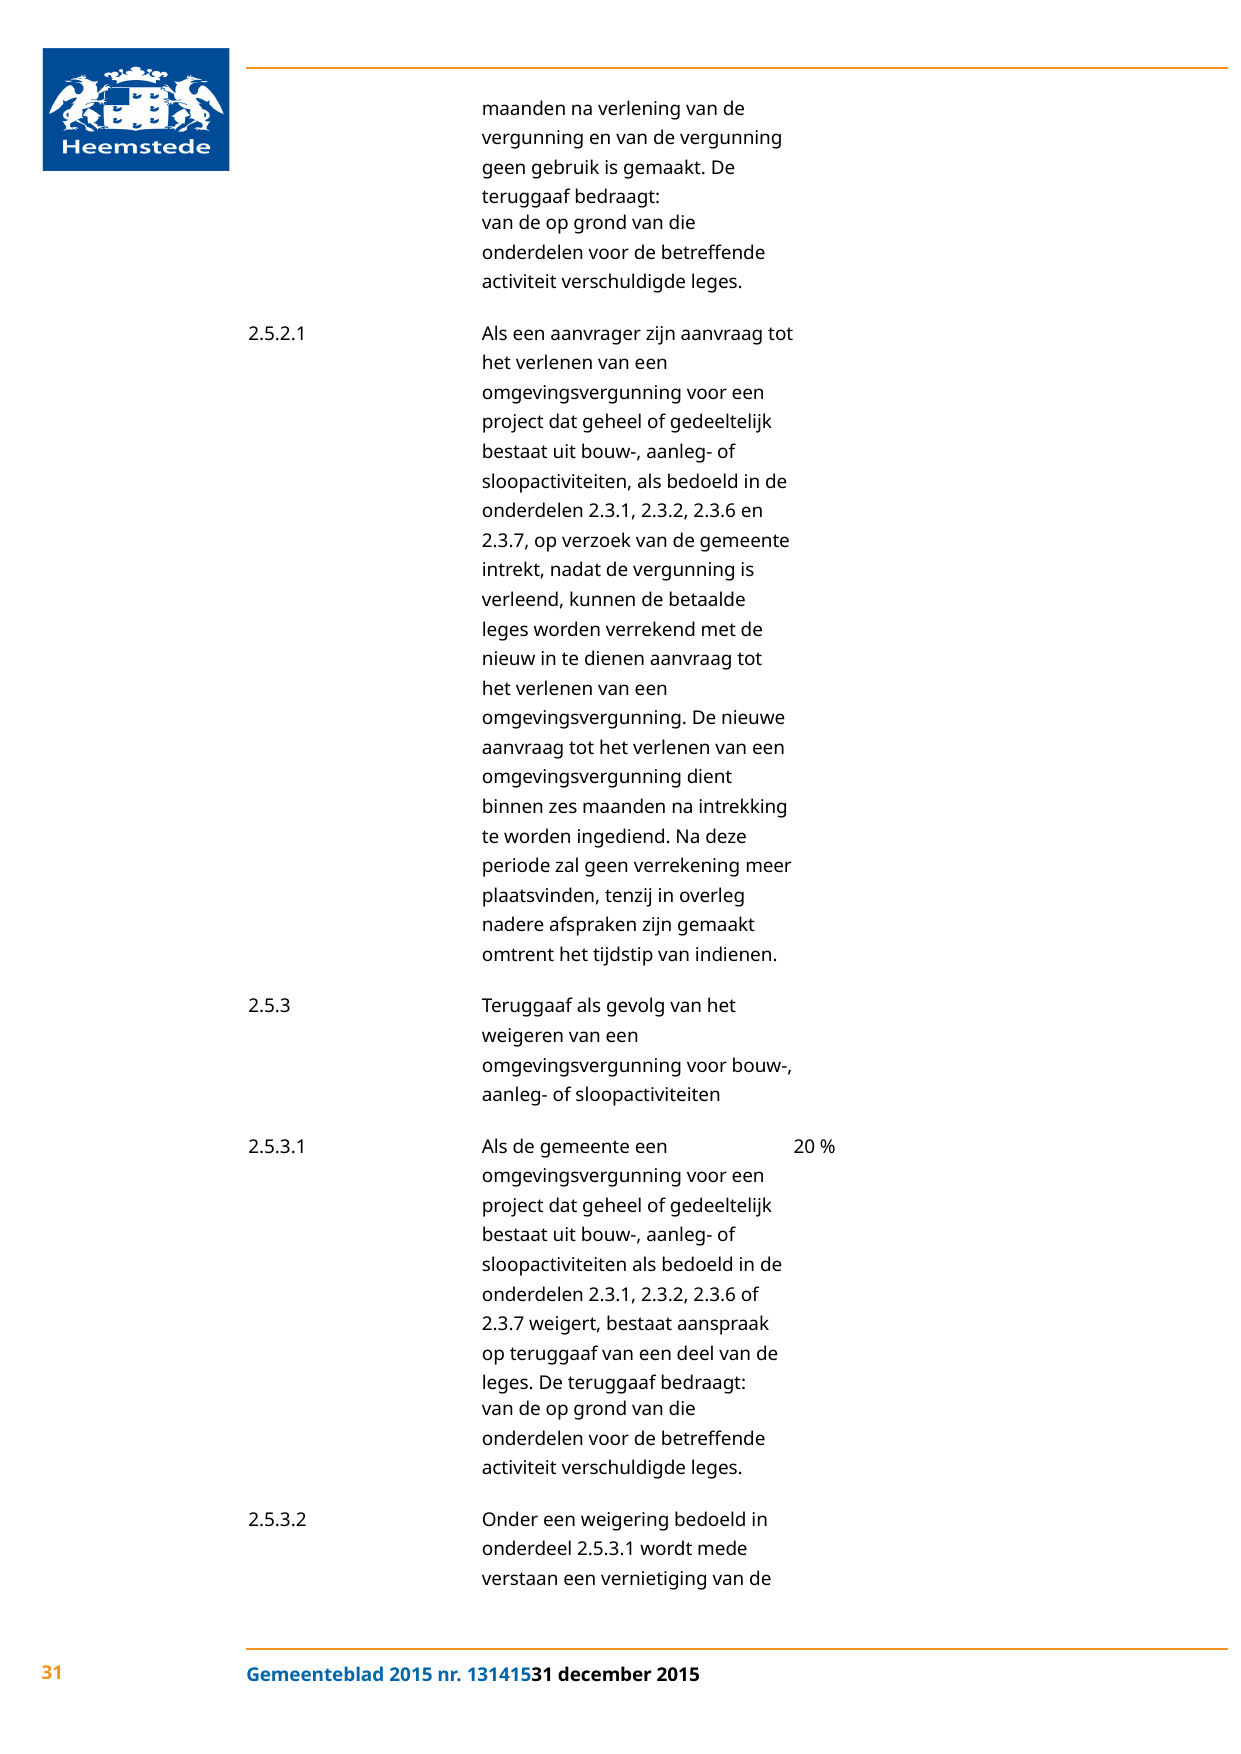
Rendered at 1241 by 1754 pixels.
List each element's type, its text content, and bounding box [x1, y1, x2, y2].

table_cell [973, 1107, 1152, 1133]
table_cell [973, 967, 1152, 993]
table_cell Onder een weigering bedoeld in onderdeel 2.5.3.1 wordt mede verstaan een vernietiging van de [482, 1506, 793, 1591]
table_cell van de op grond van die onderdelen voor de betreffende activiteit verschuldigde leges. [482, 1395, 793, 1480]
table_cell [793, 1107, 972, 1133]
table_cell [248, 1107, 482, 1133]
table_cell [482, 1107, 793, 1133]
table_cell [793, 1395, 972, 1480]
table_cell 2.5.3.1 [248, 1133, 482, 1395]
table_cell [793, 95, 972, 209]
table_cell 2.5.3 [248, 993, 482, 1107]
table_cell 2.5.2.1 [248, 320, 482, 967]
table_cell [482, 967, 793, 993]
table_cell [973, 209, 1152, 294]
table_cell [793, 320, 972, 967]
table_cell [482, 294, 793, 320]
table_cell [248, 1480, 482, 1506]
table_cell [973, 1480, 1152, 1506]
table_cell [973, 993, 1152, 1107]
table_cell [973, 1506, 1152, 1591]
table_cell [973, 294, 1152, 320]
table_cell [793, 209, 972, 294]
table_cell [248, 95, 482, 209]
table_cell maanden na verlening van de vergunning en van de vergunning geen gebruik is gemaakt. De teruggaaf bedraagt: [482, 95, 793, 209]
table_cell [248, 294, 482, 320]
table_cell Teruggaaf als gevolg van het weigeren van een omgevingsvergunning voor bouw-, aanleg- of sloopactiviteiten [482, 993, 793, 1107]
table_cell Als een aanvrager zijn aanvraag tot het verlenen van een omgevingsvergunning voor een project dat geheel of gedeeltelijk bestaat uit bouw-, aanleg- of sloopactiviteiten, als bedoeld in de onderdelen 2.3.1, 2.3.2, 2.3.6 en 2.3.7, op verzoek van de gemeente intrekt, nadat de vergunning is verleend, kunnen de betaalde leges worden verrekend met de nieuw in te dienen aanvraag tot het verlenen van een omgevingsvergunning. De nieuwe aanvraag tot het verlenen van een omgevingsvergunning dient binnen zes maanden na intrekking te worden ingediend. Na deze periode zal geen verrekening meer plaatsvinden, tenzij in overleg nadere afspraken zijn gemaakt omtrent het tijdstip van indienen. [482, 320, 793, 967]
table_cell [482, 1480, 793, 1506]
picture [41, 47, 231, 172]
table_cell [793, 993, 972, 1107]
table_cell [248, 1395, 482, 1480]
table_cell van de op grond van die onderdelen voor de betreffende activiteit verschuldigde leges. [482, 209, 793, 294]
table_cell [973, 95, 1152, 209]
table_cell [793, 294, 972, 320]
table_cell [973, 320, 1152, 967]
table_cell 20 % [793, 1133, 972, 1395]
table_cell [248, 209, 482, 294]
table_cell [793, 967, 972, 993]
table_cell Als de gemeente een omgevingsvergunning voor een project dat geheel of gedeeltelijk bestaat uit bouw-, aanleg- of sloopactiviteiten als bedoeld in de onderdelen 2.3.1, 2.3.2, 2.3.6 of 2.3.7 weigert, bestaat aanspraak op teruggaaf van een deel van de leges. De teruggaaf bedraagt: [482, 1133, 793, 1395]
table_cell [793, 1506, 972, 1591]
table_cell [973, 1133, 1152, 1395]
table_cell [248, 967, 482, 993]
table_cell [973, 1395, 1152, 1480]
table_cell [793, 1480, 972, 1506]
table_cell 2.5.3.2 [248, 1506, 482, 1591]
